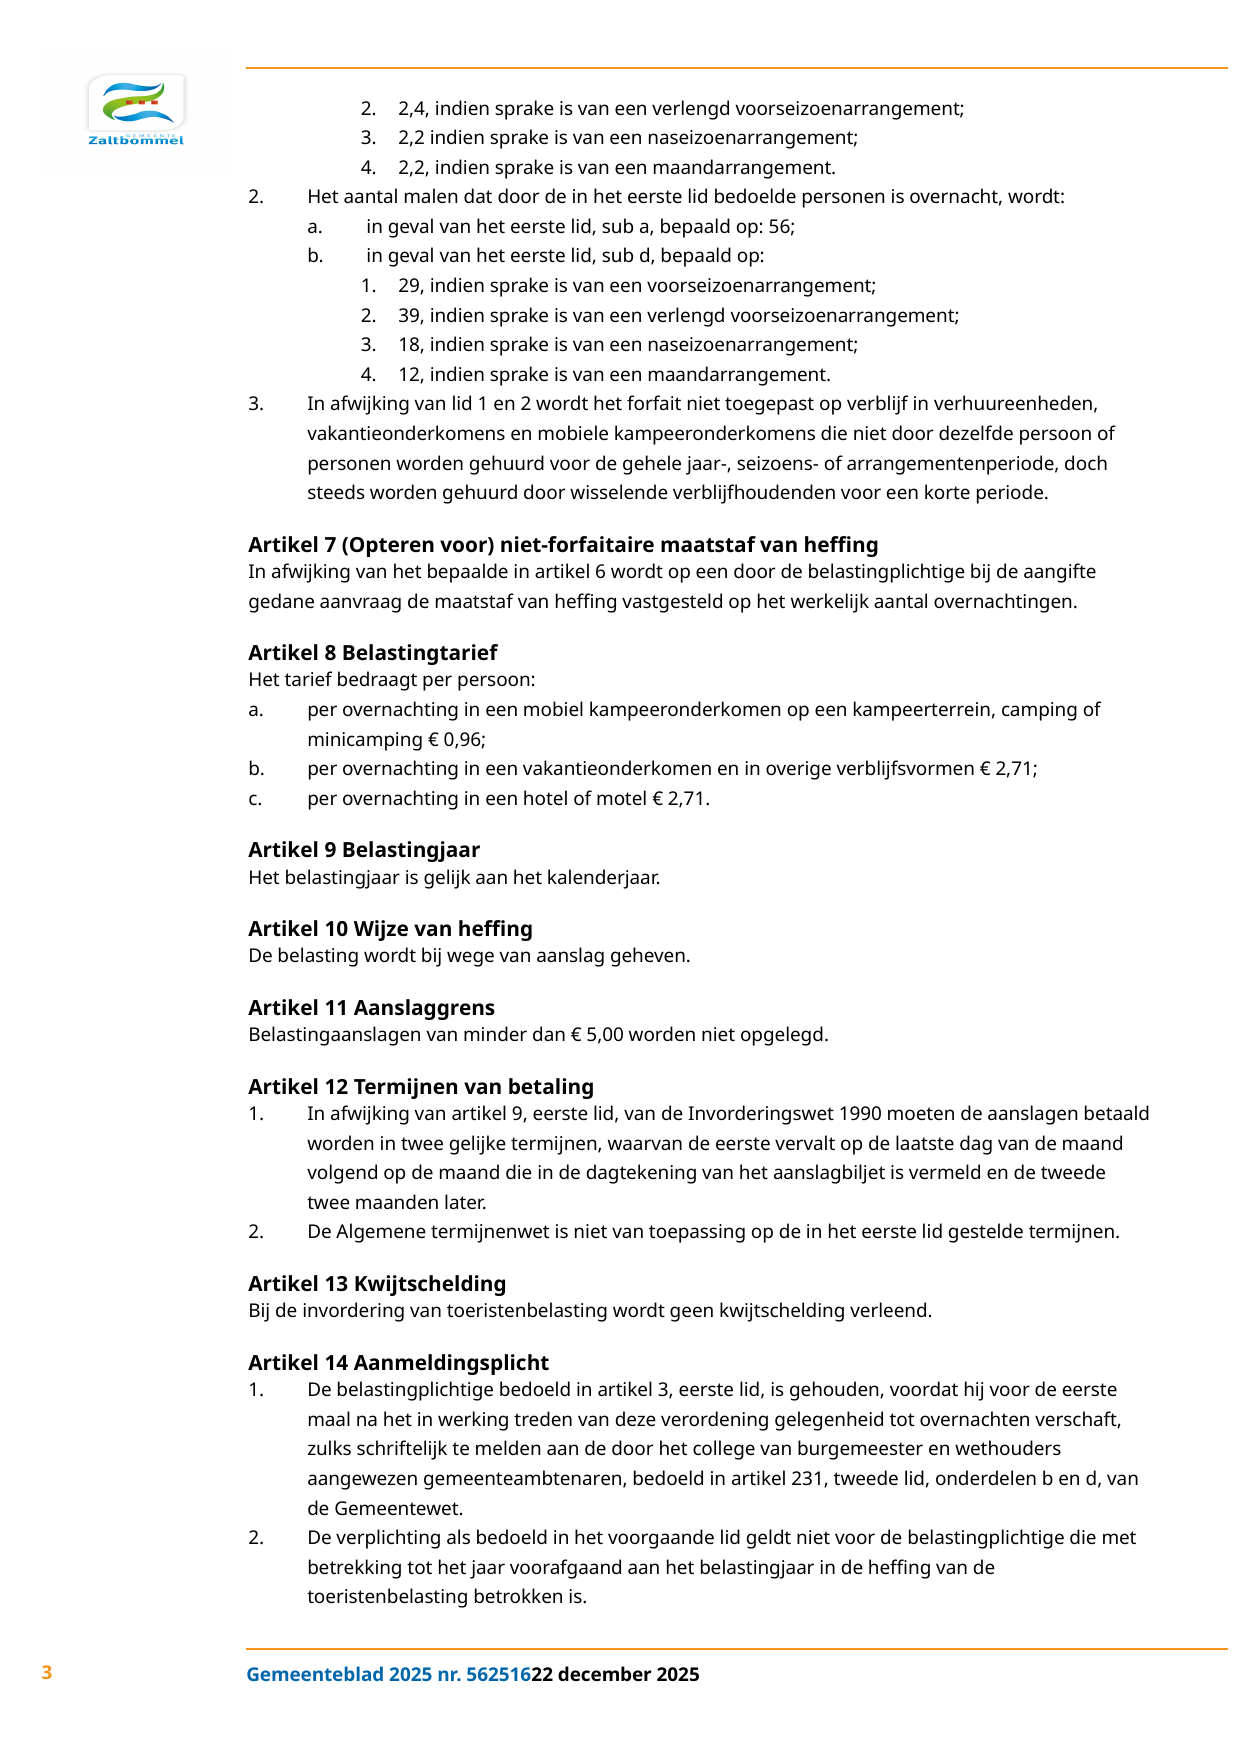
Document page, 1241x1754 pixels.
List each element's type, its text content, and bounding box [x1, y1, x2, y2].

list per overnachting in een vakantieonderkomen en in overige verblijfsvormen € 2,71; [248, 755, 1152, 781]
text De belasting wordt bij wege van aanslag geheven. [248, 943, 1152, 968]
list De verplichting als bedoeld in het voorgaande lid geldt niet voor de belastingplichtige die met betrekking tot het jaar voorafgaand aan het belastingjaar in de heffing van de toeristenbelasting betrokken is. [248, 1524, 1152, 1609]
list 29, indien sprake is van een voorseizoenarrangement; [361, 272, 1152, 298]
list In afwijking van artikel 9, eerste lid, van de Invorderingswet 1990 moeten de aanslagen betaald worden in twee gelijke termijnen, waarvan de eerste vervalt op de laatste dag van de maand volgend op de maand die in de dagtekening van het aanslagbiljet is vermeld en de tweede twee maanden later. [248, 1100, 1152, 1215]
list De belastingplichtige bedoeld in artikel 3, eerste lid, is gehouden, voordat hij voor de eerste maal na het in werking treden van deze verordening gelegenheid tot overnachten verschaft, zulks schriftelijk te melden aan de door het college van burgemeester en wethouders aangewezen gemeenteambtenaren, bedoeld in artikel 231, tweede lid, onderdelen b en d, van de Gemeentewet. [248, 1376, 1152, 1521]
text Het tarief bedraagt per persoon: [248, 667, 1152, 692]
text Het belastingjaar is gelijk aan het kalenderjaar. [248, 864, 1152, 889]
text Bij de invordering van toeristenbelasting wordt geen kwijtschelding verleend. [248, 1298, 1152, 1323]
text Artikel 14 Aanmeldingsplicht [248, 1348, 1152, 1376]
text Artikel 10 Wijze van heffing [248, 914, 1152, 943]
list per overnachting in een mobiel kampeeronderkomen op een kampeerterrein, camping of minicamping € 0,96; [248, 696, 1152, 752]
list 18, indien sprake is van een naseizoenarrangement; [361, 331, 1152, 357]
list 2,4, indien sprake is van een verlengd voorseizoenarrangement; [361, 95, 1152, 121]
list 12, indien sprake is van een maandarrangement. [361, 361, 1152, 387]
text Belastingaanslagen van minder dan € 5,00 worden niet opgelegd. [248, 1022, 1152, 1047]
text Artikel 7 (Opteren voor) niet-forfaitaire maatstaf van heffing [248, 530, 1152, 558]
text Artikel 9 Belastingjaar [248, 835, 1152, 864]
list in geval van het eerste lid, sub d, bepaald op: [307, 243, 1152, 268]
list 2,2 indien sprake is van een naseizoenarrangement; [361, 124, 1152, 150]
text Artikel 8 Belastingtarief [248, 638, 1152, 667]
picture [41, 47, 231, 172]
text Artikel 13 Kwijtschelding [248, 1269, 1152, 1298]
list Het aantal malen dat door de in het eerste lid bedoelde personen is overnacht, wordt: [248, 183, 1152, 209]
list In afwijking van lid 1 en 2 wordt het forfait niet toegepast op verblijf in verhuureenheden, vakantieonderkomens en mobiele kampeeronderkomens die niet door dezelfde persoon of personen worden gehuurd voor de gehele jaar-, seizoens- of arrangementenperiode, doch steeds worden gehuurd door wisselende verblijfhoudenden voor een korte periode. [248, 391, 1152, 505]
text Artikel 11 Aanslaggrens [248, 993, 1152, 1022]
text Artikel 12 Termijnen van betaling [248, 1072, 1152, 1100]
list 2,2, indien sprake is van een maandarrangement. [361, 154, 1152, 180]
list 39, indien sprake is van een verlengd voorseizoenarrangement; [361, 302, 1152, 328]
list per overnachting in een hotel of motel € 2,71. [248, 785, 1152, 811]
list De Algemene termijnenwet is niet van toepassing op de in het eerste lid gestelde termijnen. [248, 1219, 1152, 1244]
text In afwijking van het bepaalde in artikel 6 wordt op een door de belastingplichtige bij de aangifte gedane aanvraag de maatstaf van heffing vastgesteld op het werkelijk aantal overnachtingen. [248, 558, 1152, 613]
list in geval van het eerste lid, sub a, bepaald op: 56; [307, 213, 1152, 239]
